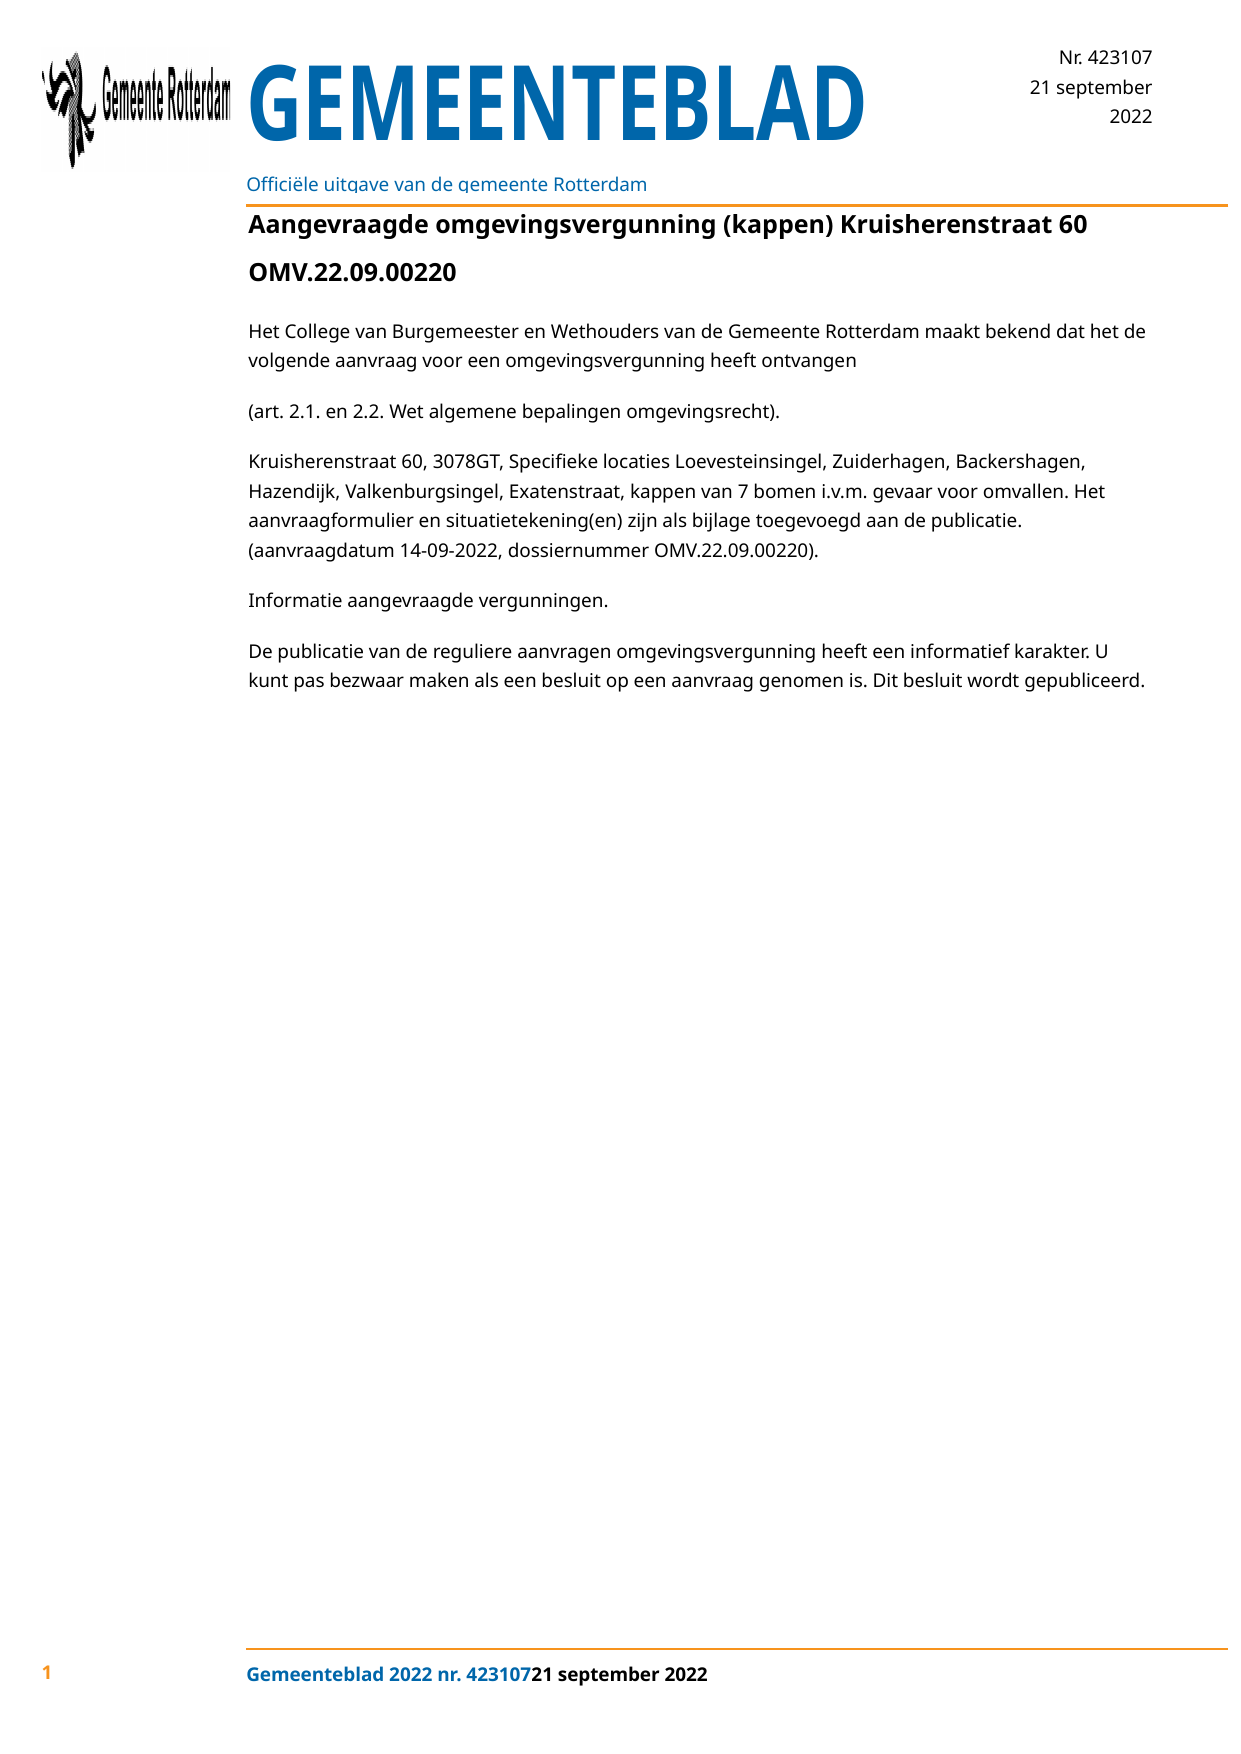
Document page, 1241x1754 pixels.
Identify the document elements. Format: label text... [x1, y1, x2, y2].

picture [41, 47, 231, 172]
text Kruisherenstraat 60, 3078GT, Specifieke locaties Loevesteinsingel, Zuiderhagen, Backershagen, Hazendijk, Valkenburgsingel, Exatenstraat, kappen van 7 bomen i.v.m. gevaar voor omvallen. Het aanvraagformulier en situatietekening(en) zijn als bijlage toegevoegd aan de publicatie. (aanvraagdatum 14-09-2022, dossiernummer OMV.22.09.00220). [248, 448, 1152, 563]
text (art. 2.1. en 2.2. Wet algemene bepalingen omgevingsrecht). [248, 398, 1152, 424]
text Informatie aangevraagde vergunningen. [248, 587, 1152, 613]
text Aangevraagde omgevingsvergunning (kappen) Kruisherenstraat 60 OMV.22.09.00220 [248, 207, 1152, 288]
text De publicatie van de reguliere aanvragen omgevingsvergunning heeft een informatief karakter. U kunt pas bezwaar maken als een besluit op een aanvraag genomen is. Dit besluit wordt gepubliceerd. [248, 638, 1152, 693]
text Het College van Burgemeester en Wethouders van de Gemeente Rotterdam maakt bekend dat het de volgende aanvraag voor een omgevingsvergunning heeft ontvangen [248, 318, 1152, 373]
